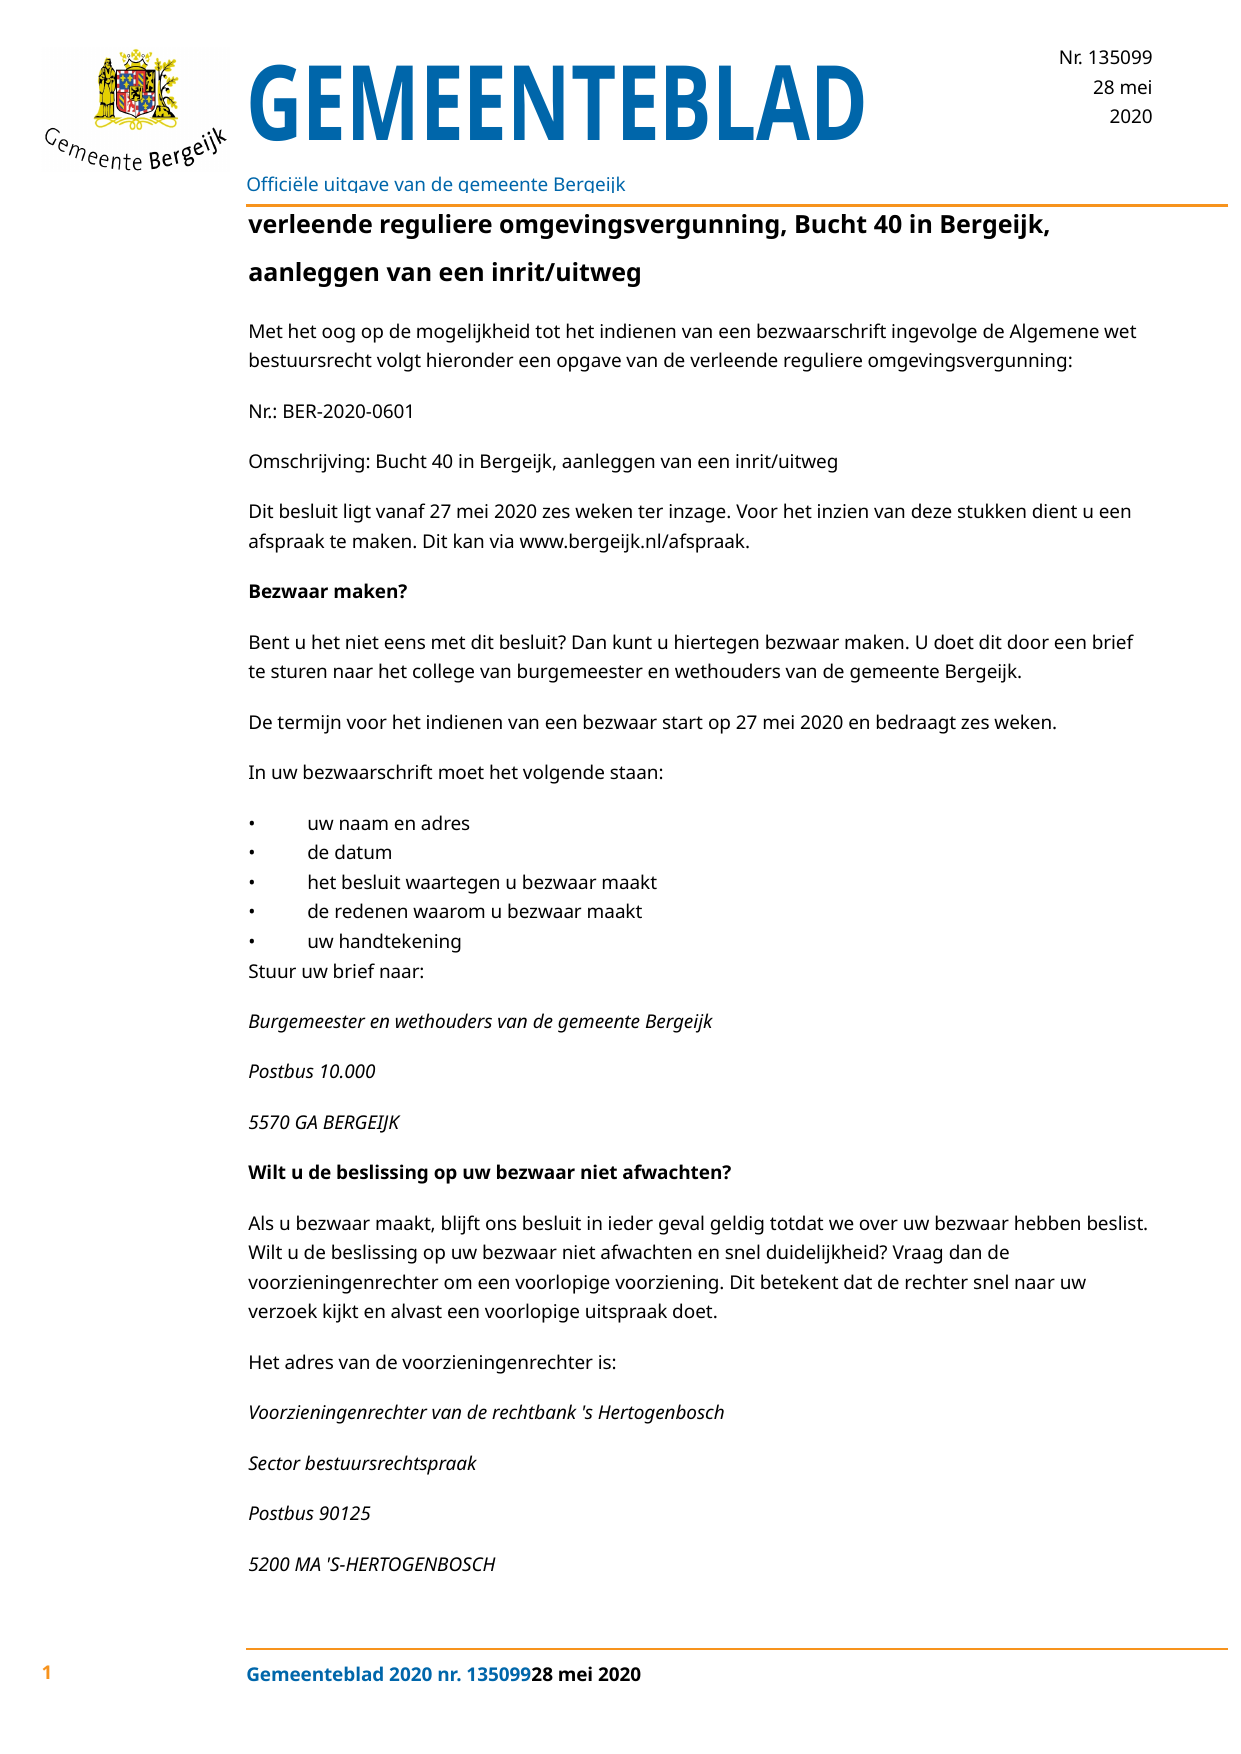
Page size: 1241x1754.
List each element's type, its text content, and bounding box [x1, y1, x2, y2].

text Met het oog op de mogelijkheid tot het indienen van een bezwaarschrift ingevolge de Algemene wet bestuursrecht volgt hieronder een opgave van de verleende reguliere omgevingsvergunning: [248, 318, 1152, 373]
text Bent u het niet eens met dit besluit? Dan kunt u hiertegen bezwaar maken. U doet dit door een brief te sturen naar het college van burgemeester en wethouders van de gemeente Bergeijk. [248, 629, 1152, 684]
list uw naam en adres [248, 810, 1152, 836]
text Postbus 10.000 [248, 1059, 1152, 1084]
text Bezwaar maken? [248, 579, 1152, 604]
text Het adres van de voorzieningenrechter is: [248, 1349, 1152, 1375]
list de datum [248, 839, 1152, 865]
list de redenen waarom u bezwaar maakt [248, 899, 1152, 924]
text Als u bezwaar maakt, blijft ons besluit in ieder geval geldig totdat we over uw bezwaar hebben beslist. Wilt u de beslissing op uw bezwaar niet afwachten en snel duidelijkheid? Vraag dan de voorzieningenrechter om een voorlopige voorziening. Dit betekent dat de rechter snel naar uw verzoek kijkt en alvast een voorlopige uitspraak doet. [248, 1210, 1152, 1324]
text Dit besluit ligt vanaf 27 mei 2020 zes weken ter inzage. Voor het inzien van deze stukken dient u een afspraak te maken. Dit kan via www.bergeijk.nl/afspraak. [248, 499, 1152, 554]
text Nr.: BER-2020-0601 [248, 398, 1152, 424]
text 5570 GA BERGEIJK [248, 1109, 1152, 1135]
list uw handtekening [248, 928, 1152, 954]
text Omschrijving: Bucht 40 in Bergeijk, aanleggen van een inrit/uitweg [248, 448, 1152, 474]
text Wilt u de beslissing op uw bezwaar niet afwachten? [248, 1159, 1152, 1185]
text 5200 MA 'S-HERTOGENBOSCH [248, 1551, 1152, 1577]
picture [41, 47, 231, 172]
list het besluit waartegen u bezwaar maakt [248, 869, 1152, 895]
text Voorzieningenrechter van de rechtbank 's Hertogenbosch [248, 1399, 1152, 1425]
text In uw bezwaarschrift moet het volgende staan: [248, 759, 1152, 785]
text Burgemeester en wethouders van de gemeente Bergeijk [248, 1008, 1152, 1034]
text De termijn voor het indienen van een bezwaar start op 27 mei 2020 en bedraagt zes weken. [248, 709, 1152, 735]
text Stuur uw brief naar: [248, 958, 1152, 984]
text Postbus 90125 [248, 1500, 1152, 1526]
text Sector bestuursrechtspraak [248, 1450, 1152, 1476]
text verleende reguliere omgevingsvergunning, Bucht 40 in Bergeijk, aanleggen van een inrit/uitweg [248, 207, 1152, 288]
